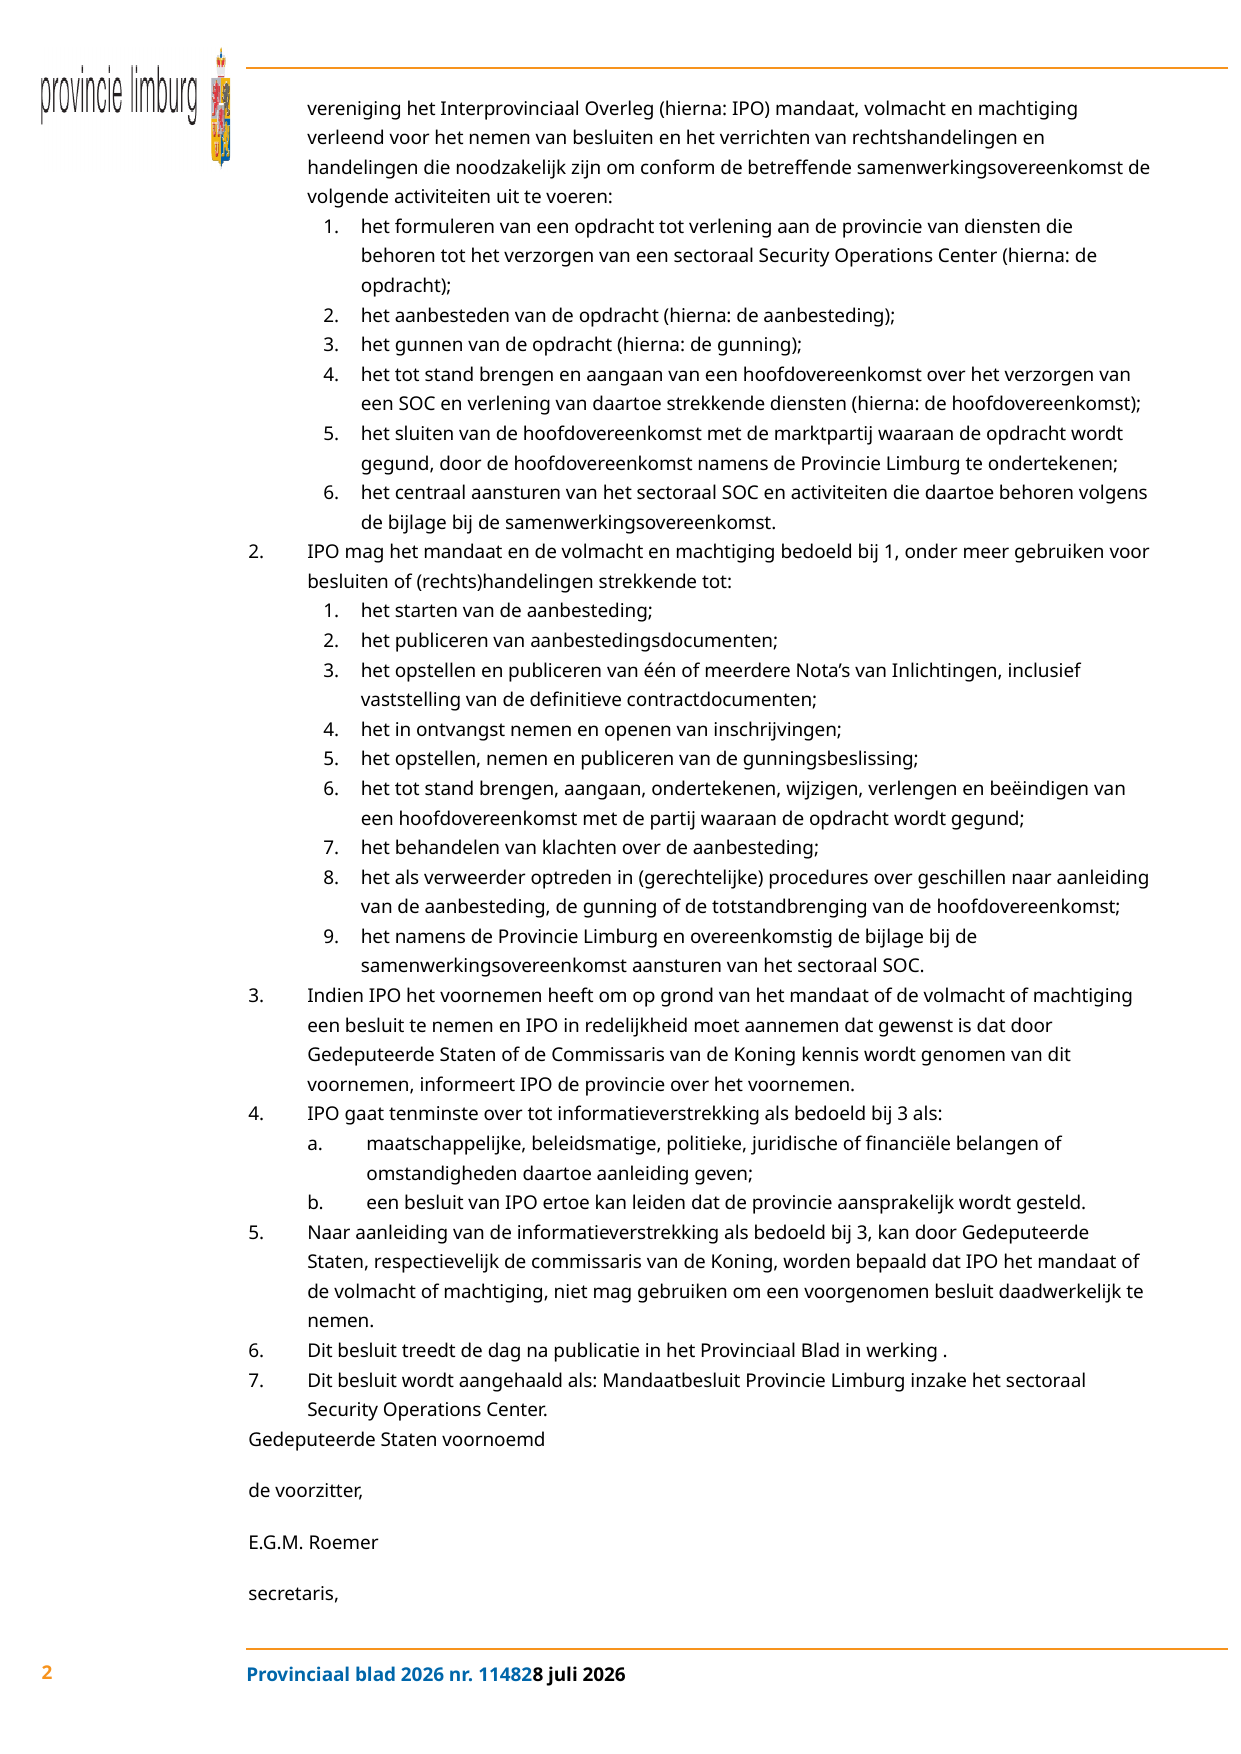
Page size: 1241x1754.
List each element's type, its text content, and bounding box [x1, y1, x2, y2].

list het behandelen van klachten over de aanbesteding; [323, 834, 1152, 860]
list maatschappelijke, beleidsmatige, politieke, juridische of financiële belangen of omstandigheden daartoe aanleiding geven; [307, 1130, 1152, 1186]
list het namens de Provincie Limburg en overeenkomstig de bijlage bij de samenwerkingsovereenkomst aansturen van het sectoraal SOC. [323, 923, 1152, 978]
list het formuleren van een opdracht tot verlening aan de provincie van diensten die behoren tot het verzorgen van een sectoraal Security Operations Center (hierna: de opdracht); [323, 213, 1152, 298]
list het opstellen en publiceren van één of meerdere Nota’s van Inlichtingen, inclusief vaststelling van de definitieve contractdocumenten; [323, 657, 1152, 712]
list Dit besluit treedt de dag na publicatie in het Provinciaal Blad in werking . [248, 1337, 1152, 1363]
list het in ontvangst nemen en openen van inschrijvingen; [323, 716, 1152, 742]
list het publiceren van aanbestedingsdocumenten; [323, 627, 1152, 653]
list het aanbesteden van de opdracht (hierna: de aanbesteding); [323, 302, 1152, 328]
text de voorzitter, [248, 1477, 1152, 1503]
list het centraal aansturen van het sectoraal SOC en activiteiten die daartoe behoren volgens de bijlage bij de samenwerkingsovereenkomst. [323, 479, 1152, 535]
list het tot stand brengen en aangaan van een hoofdovereenkomst over het verzorgen van een SOC en verlening van daartoe strekkende diensten (hierna: de hoofdovereenkomst); [323, 361, 1152, 416]
list vereniging het Interprovinciaal Overleg (hierna: IPO) mandaat, volmacht en machtiging verleend voor het nemen van besluiten en het verrichten van rechtshandelingen en handelingen die noodzakelijk zijn om conform de betreffende samenwerkingsovereenkomst de volgende activiteiten uit te voeren: [248, 95, 1152, 209]
list het sluiten van de hoofdovereenkomst met de marktpartij waaraan de opdracht wordt gegund, door de hoofdovereenkomst namens de Provincie Limburg te ondertekenen; [323, 420, 1152, 476]
list het als verweerder optreden in (gerechtelijke) procedures over geschillen naar aanleiding van de aanbesteding, de gunning of de totstandbrenging van de hoofdovereenkomst; [323, 864, 1152, 919]
list het starten van de aanbesteding; [323, 598, 1152, 623]
list Dit besluit wordt aangehaald als: Mandaatbesluit Provincie Limburg inzake het sectoraal Security Operations Center. [248, 1367, 1152, 1422]
list het gunnen van de opdracht (hierna: de gunning); [323, 331, 1152, 357]
list het opstellen, nemen en publiceren van de gunningsbeslissing; [323, 746, 1152, 771]
list Indien IPO het voornemen heeft om op grond van het mandaat of de volmacht of machtiging een besluit te nemen en IPO in redelijkheid moet aannemen dat gewenst is dat door Gedeputeerde Staten of de Commissaris van de Koning kennis wordt genomen van dit voornemen, informeert IPO de provincie over het voornemen. [248, 982, 1152, 1097]
text secretaris, [248, 1580, 1152, 1606]
list Naar aanleiding van de informatieverstrekking als bedoeld bij 3, kan door Gedeputeerde Staten, respectievelijk de commissaris van de Koning, worden bepaald dat IPO het mandaat of de volmacht of machtiging, niet mag gebruiken om een voorgenomen besluit daadwerkelijk te nemen. [248, 1219, 1152, 1333]
list IPO mag het mandaat en de volmacht en machtiging bedoeld bij 1, onder meer gebruiken voor besluiten of (rechts)handelingen strekkende tot: [248, 538, 1152, 594]
picture [41, 47, 231, 172]
text E.G.M. Roemer [248, 1529, 1152, 1555]
list het tot stand brengen, aangaan, ondertekenen, wijzigen, verlengen en beëindigen van een hoofdovereenkomst met de partij waaraan de opdracht wordt gegund; [323, 775, 1152, 831]
list een besluit van IPO ertoe kan leiden dat de provincie aansprakelijk wordt gesteld. [307, 1189, 1152, 1215]
text Gedeputeerde Staten voornoemd [248, 1426, 1152, 1452]
list IPO gaat tenminste over tot informatieverstrekking als bedoeld bij 3 als: [248, 1101, 1152, 1126]
